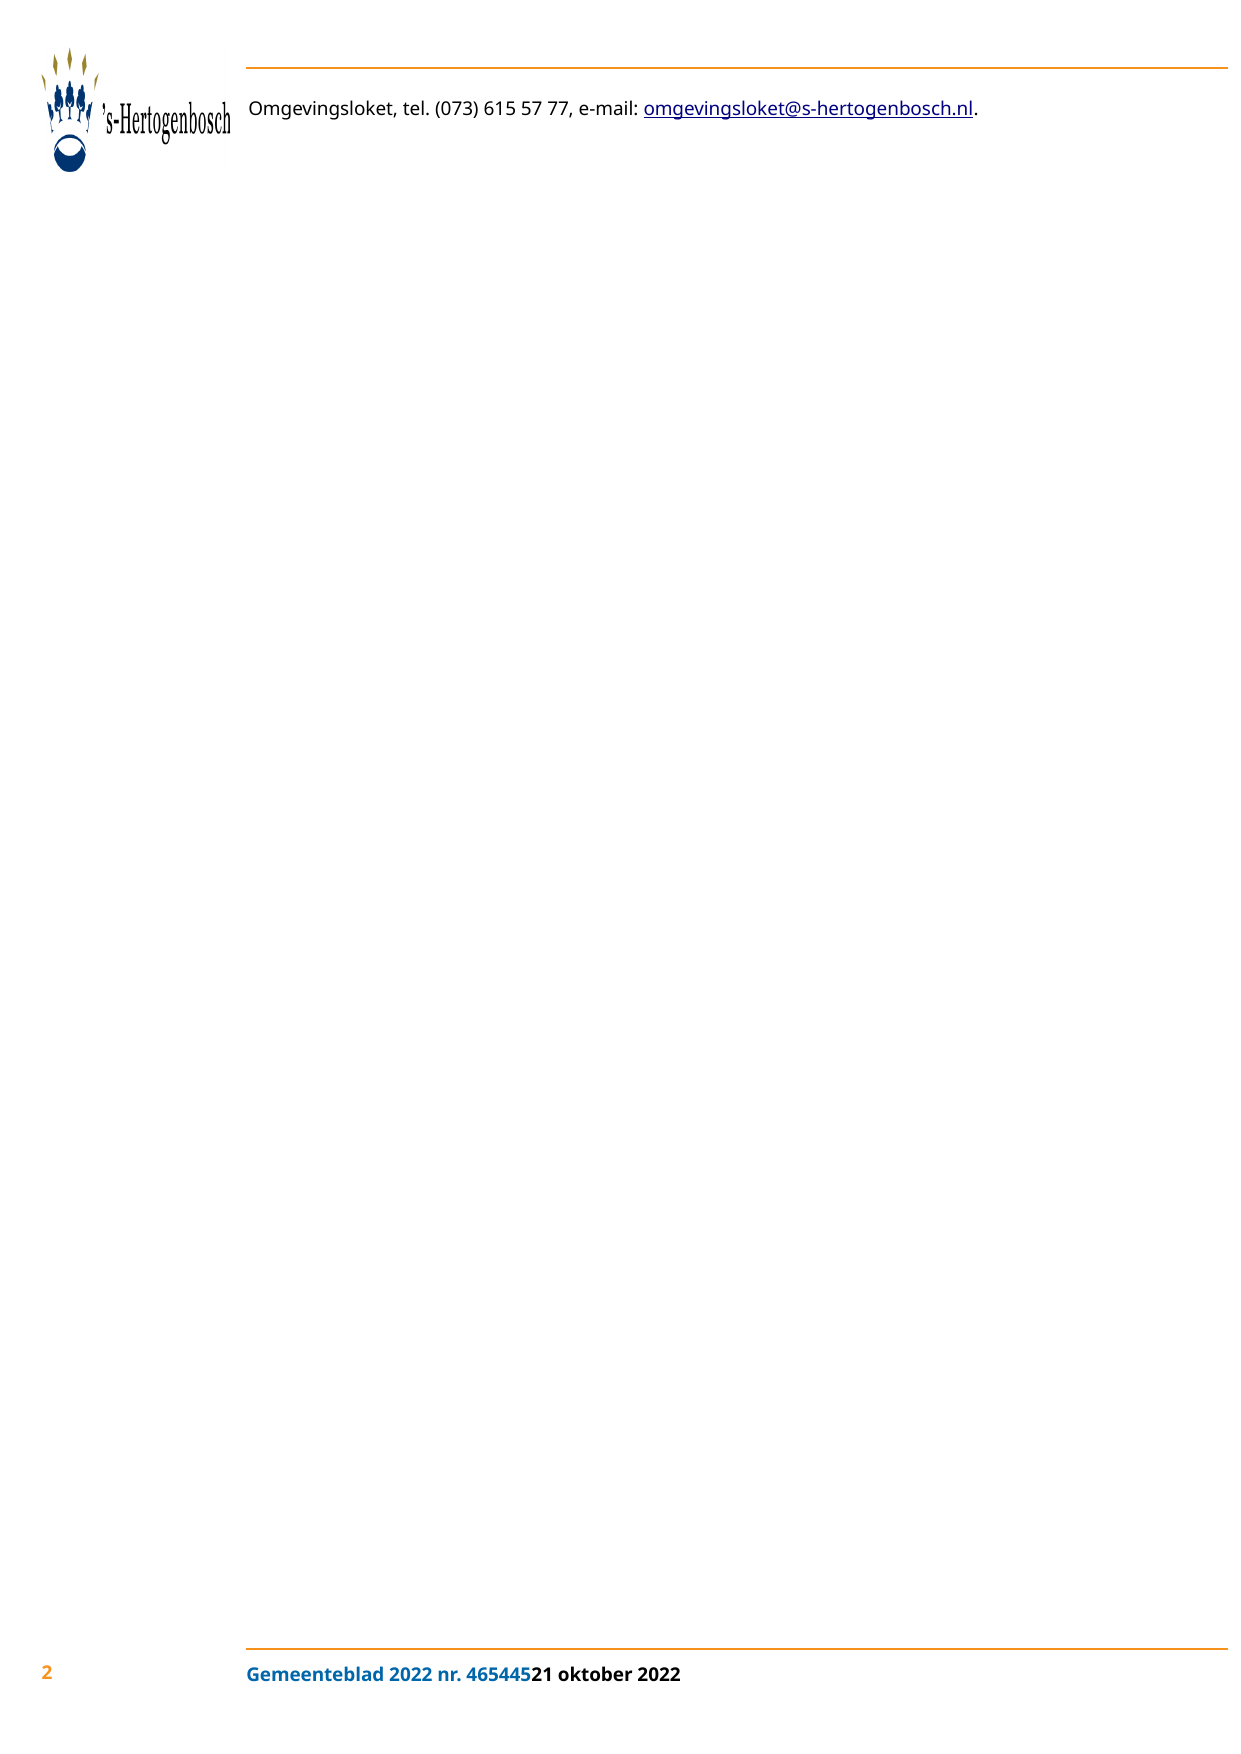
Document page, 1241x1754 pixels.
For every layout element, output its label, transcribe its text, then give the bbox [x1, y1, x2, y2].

picture [41, 47, 231, 172]
text Omgevingsloket, tel. (073) 615 57 77, e-mail: omgevingsloket@s-hertogenbosch.nl. [248, 95, 1152, 121]
